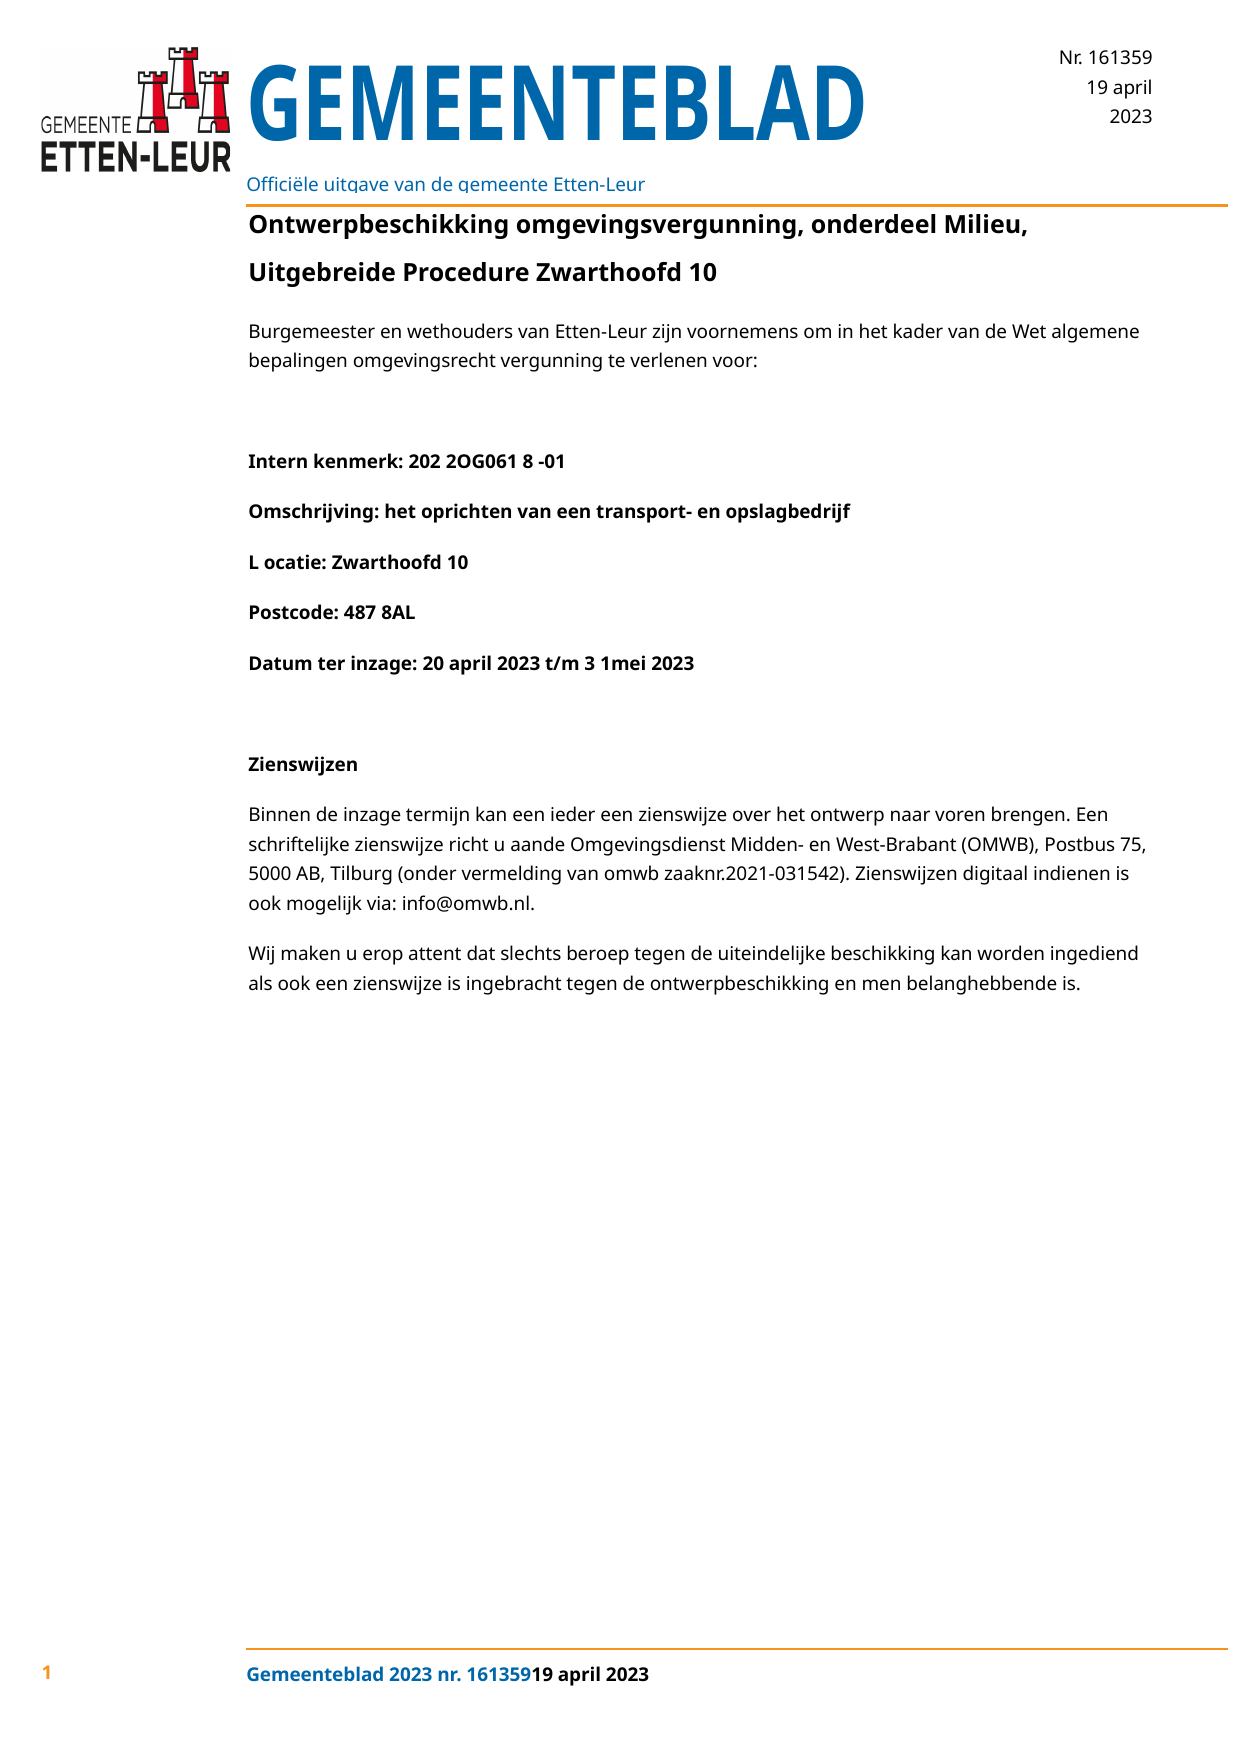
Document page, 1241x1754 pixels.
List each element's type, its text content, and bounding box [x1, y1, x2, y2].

text Wij maken u erop attent dat slechts beroep tegen de uiteindelijke beschikking kan worden ingediend als ook een zienswijze is ingebracht tegen de ontwerpbeschikking en men belanghebbende is. [248, 940, 1152, 996]
text Binnen de inzage termijn kan een ieder een zienswijze over het ontwerp naar voren brengen. Een schriftelijke zienswijze richt u aande Omgevingsdienst Midden- en West-Brabant (OMWB), Postbus 75, 5000 AB, Tilburg (onder vermelding van omwb zaaknr.2021-031542). Zienswijzen digitaal indienen is ook mogelijk via: info@omwb.nl. [248, 801, 1152, 916]
text Burgemeester en wethouders van Etten-Leur zijn voornemens om in het kader van de Wet algemene bepalingen omgevingsrecht vergunning te verlenen voor: [248, 318, 1152, 373]
picture [41, 47, 231, 172]
text Zienswijzen [248, 751, 1152, 777]
text Intern kenmerk: 202 2OG061 8 -01 [248, 448, 1152, 474]
text Postcode: 487 8AL [248, 599, 1152, 625]
text L ocatie: Zwarthoofd 10 [248, 549, 1152, 575]
text Omschrijving: het oprichten van een transport- en opslagbedrijf [248, 499, 1152, 524]
text Datum ter inzage: 20 april 2023 t/m 3 1mei 2023 [248, 650, 1152, 676]
text Ontwerpbeschikking omgevingsvergunning, onderdeel Milieu, Uitgebreide Procedure Zwarthoofd 10 [248, 207, 1152, 288]
